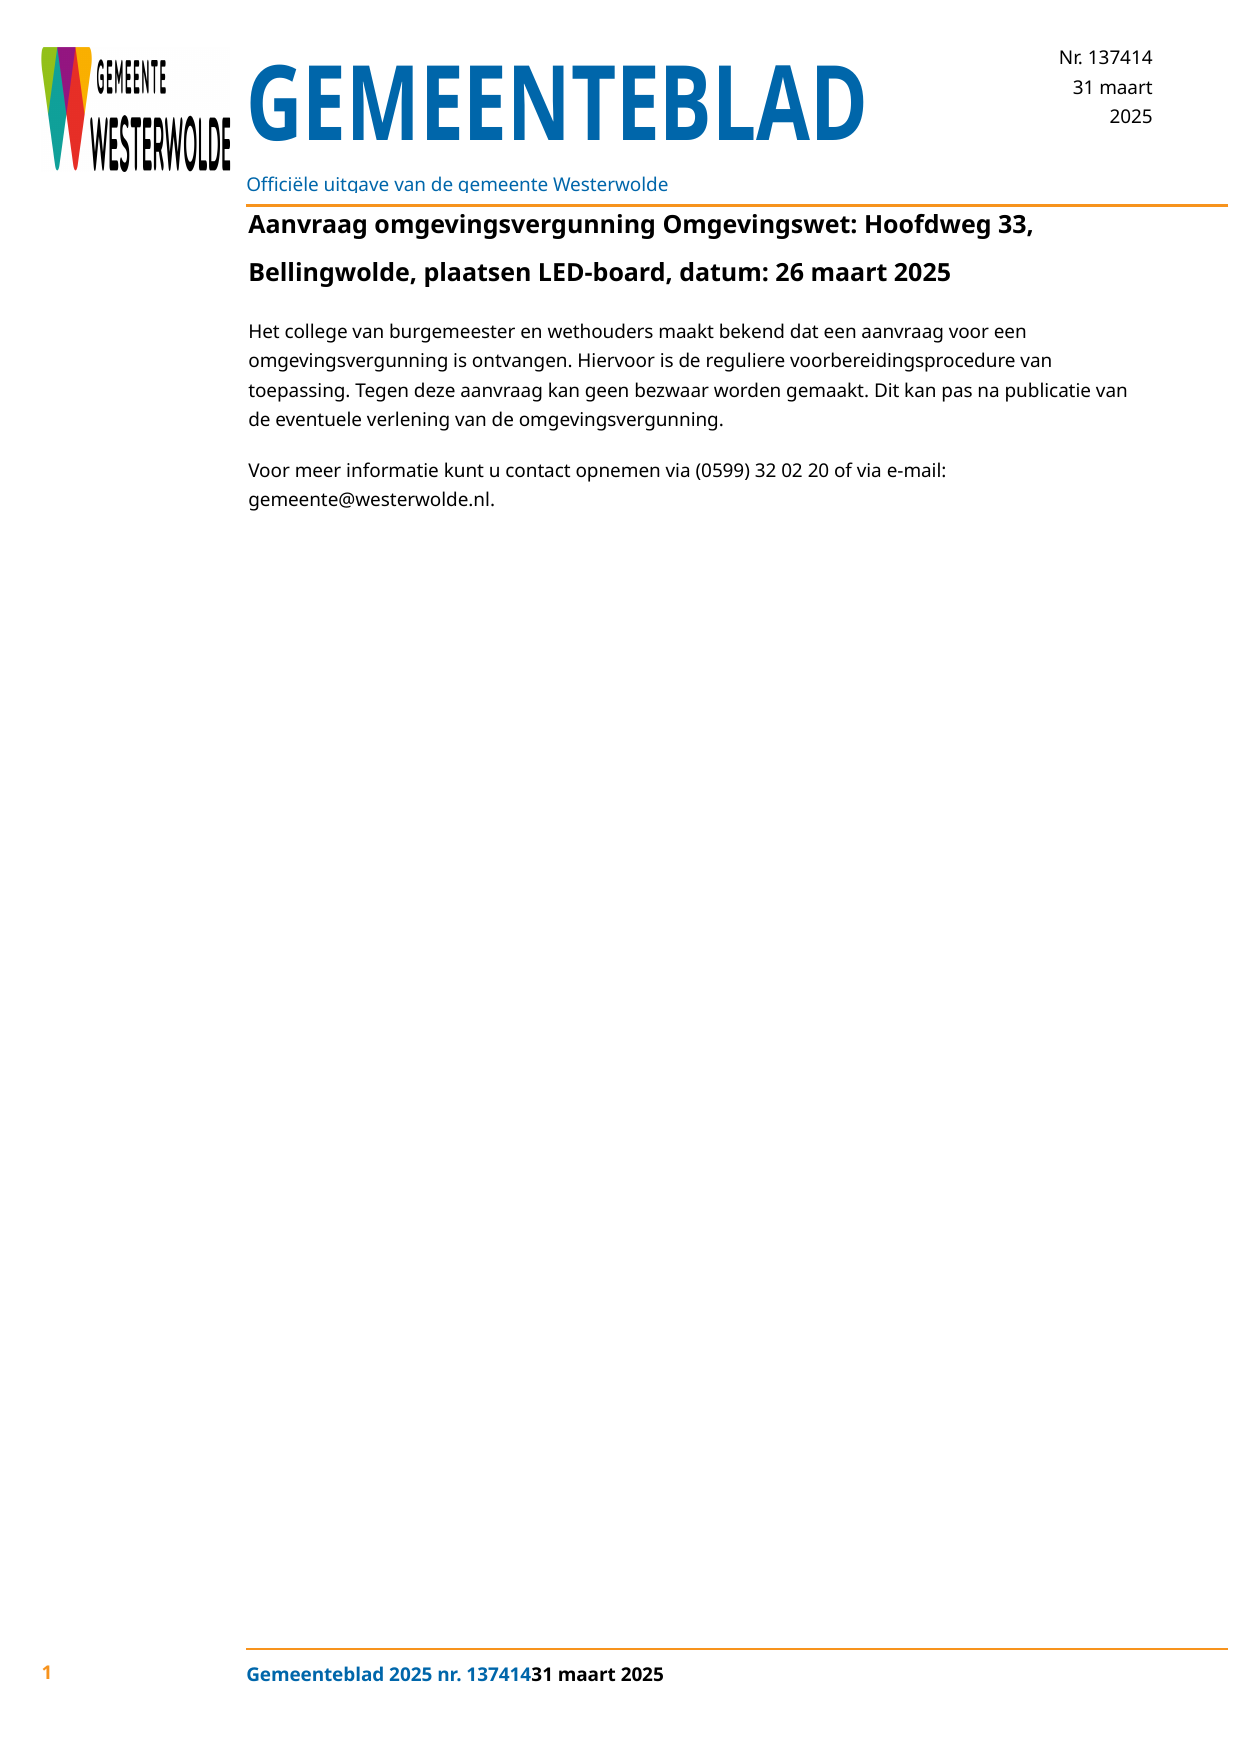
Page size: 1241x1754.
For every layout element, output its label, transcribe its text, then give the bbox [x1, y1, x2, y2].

text Voor meer informatie kunt u contact opnemen via (0599) 32 02 20 of via e-mail: gemeente@westerwolde.nl. [248, 457, 1152, 512]
text Aanvraag omgevingsvergunning Omgevingswet: Hoofdweg 33, Bellingwolde, plaatsen LED-board, datum: 26 maart 2025 [248, 207, 1152, 288]
picture [41, 47, 231, 172]
text Het college van burgemeester en wethouders maakt bekend dat een aanvraag voor een omgevingsvergunning is ontvangen. Hiervoor is de reguliere voorbereidingsprocedure van toepassing. Tegen deze aanvraag kan geen bezwaar worden gemaakt. Dit kan pas na publicatie van de eventuele verlening van de omgevingsvergunning. [248, 318, 1152, 432]
